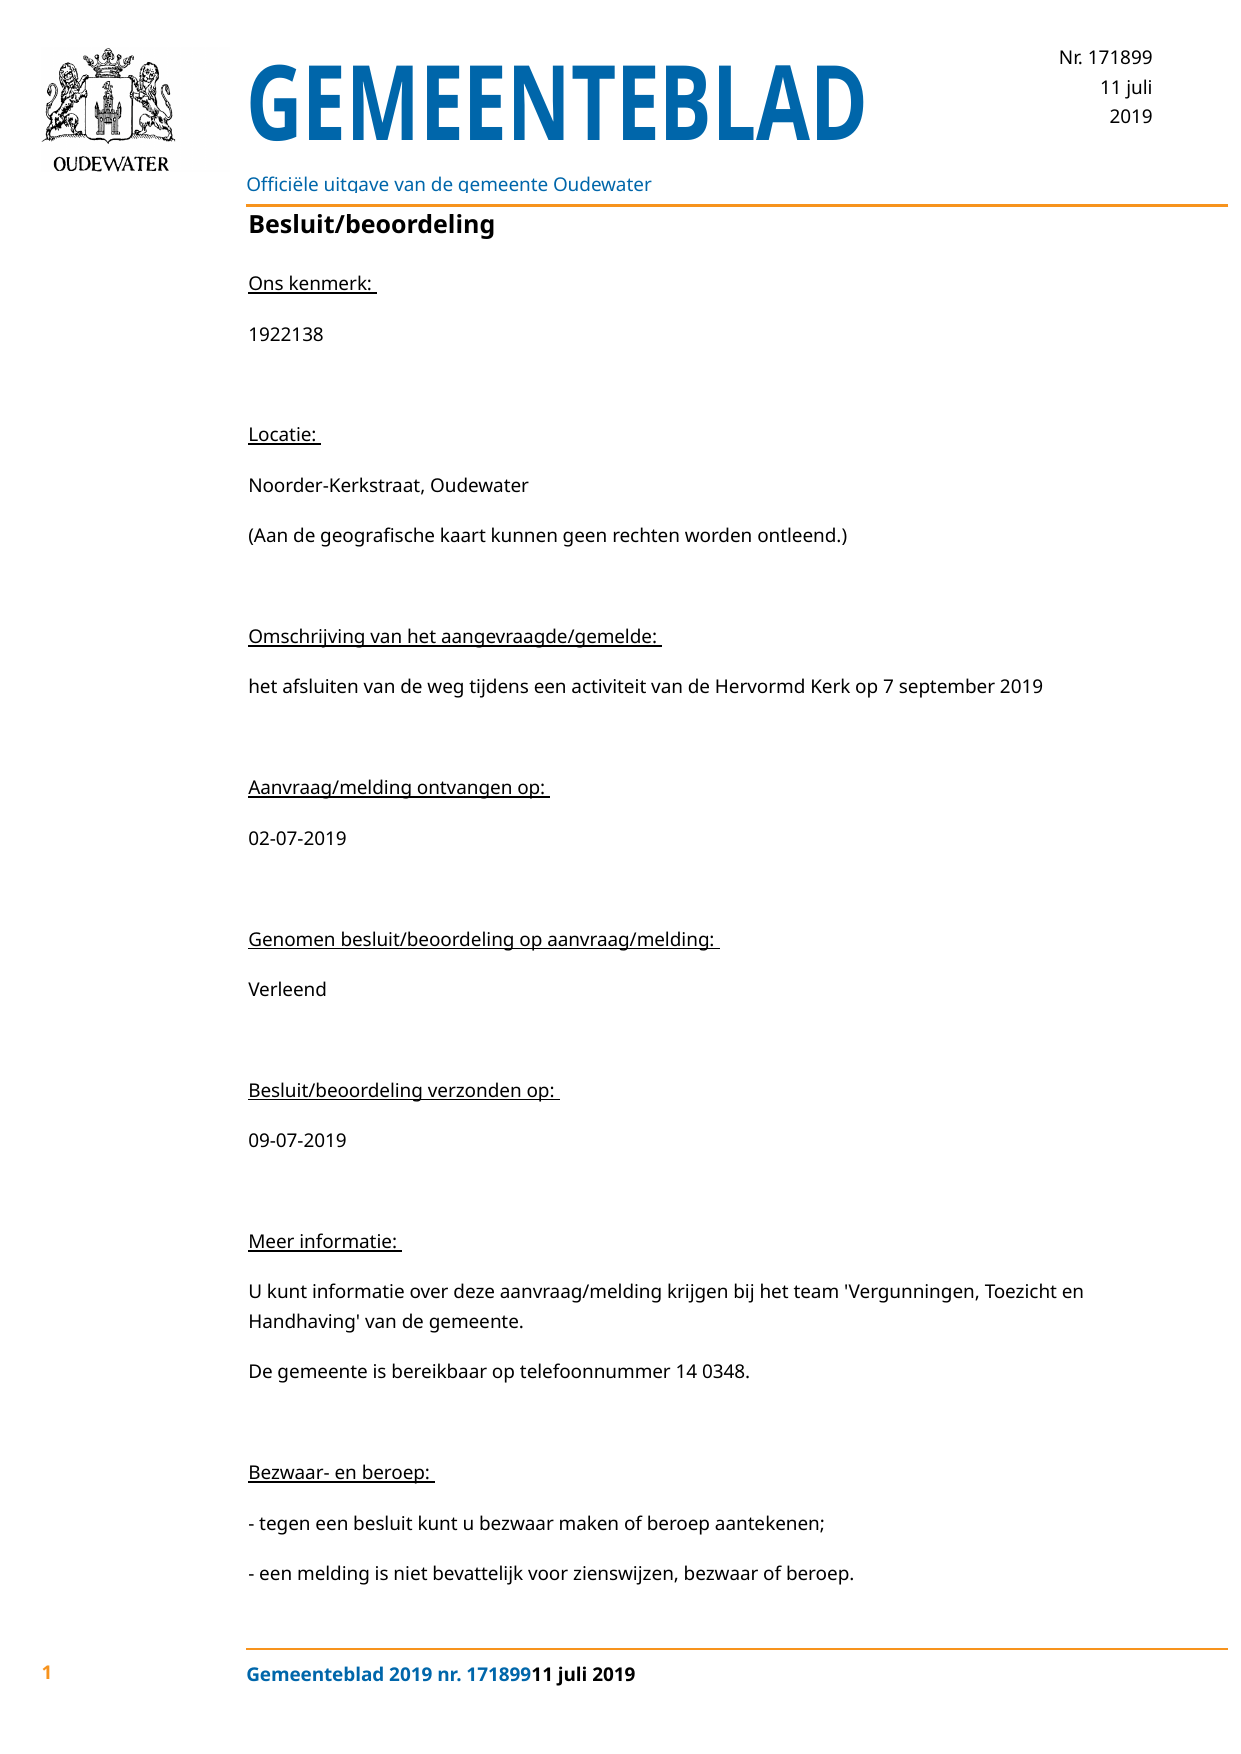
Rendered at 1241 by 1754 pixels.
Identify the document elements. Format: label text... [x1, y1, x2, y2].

text 1922138 [248, 321, 1152, 346]
text Besluit/beoordeling [248, 207, 1152, 241]
text Verleend [248, 976, 1152, 1002]
picture [41, 47, 231, 172]
text - een melding is niet bevattelijk voor zienswijzen, bezwaar of beroep. [248, 1560, 1152, 1586]
text - tegen een besluit kunt u bezwaar maken of beroep aantekenen; [248, 1510, 1152, 1536]
text 09-07-2019 [248, 1127, 1152, 1153]
text (Aan de geografische kaart kunnen geen rechten worden ontleend.) [248, 522, 1152, 548]
text De gemeente is bereikbaar op telefoonnummer 14 0348. [248, 1359, 1152, 1384]
text Locatie: [248, 422, 1152, 447]
text Omschrijving van het aangevraagde/gemelde: [248, 623, 1152, 649]
text Genomen besluit/beoordeling op aanvraag/melding: [248, 926, 1152, 951]
text Bezwaar- en beroep: [248, 1459, 1152, 1485]
text U kunt informatie over deze aanvraag/melding krijgen bij het team 'Vergunningen, Toezicht en Handhaving' van de gemeente. [248, 1279, 1152, 1334]
text het afsluiten van de weg tijdens een activiteit van de Hervormd Kerk op 7 september 2019 [248, 674, 1152, 699]
text Besluit/beoordeling verzonden op: [248, 1077, 1152, 1103]
text 02-07-2019 [248, 825, 1152, 851]
text Ons kenmerk: [248, 270, 1152, 296]
text Aanvraag/melding ontvangen op: [248, 774, 1152, 800]
text Noorder-Kerkstraat, Oudewater [248, 472, 1152, 498]
text Meer informatie: [248, 1228, 1152, 1254]
